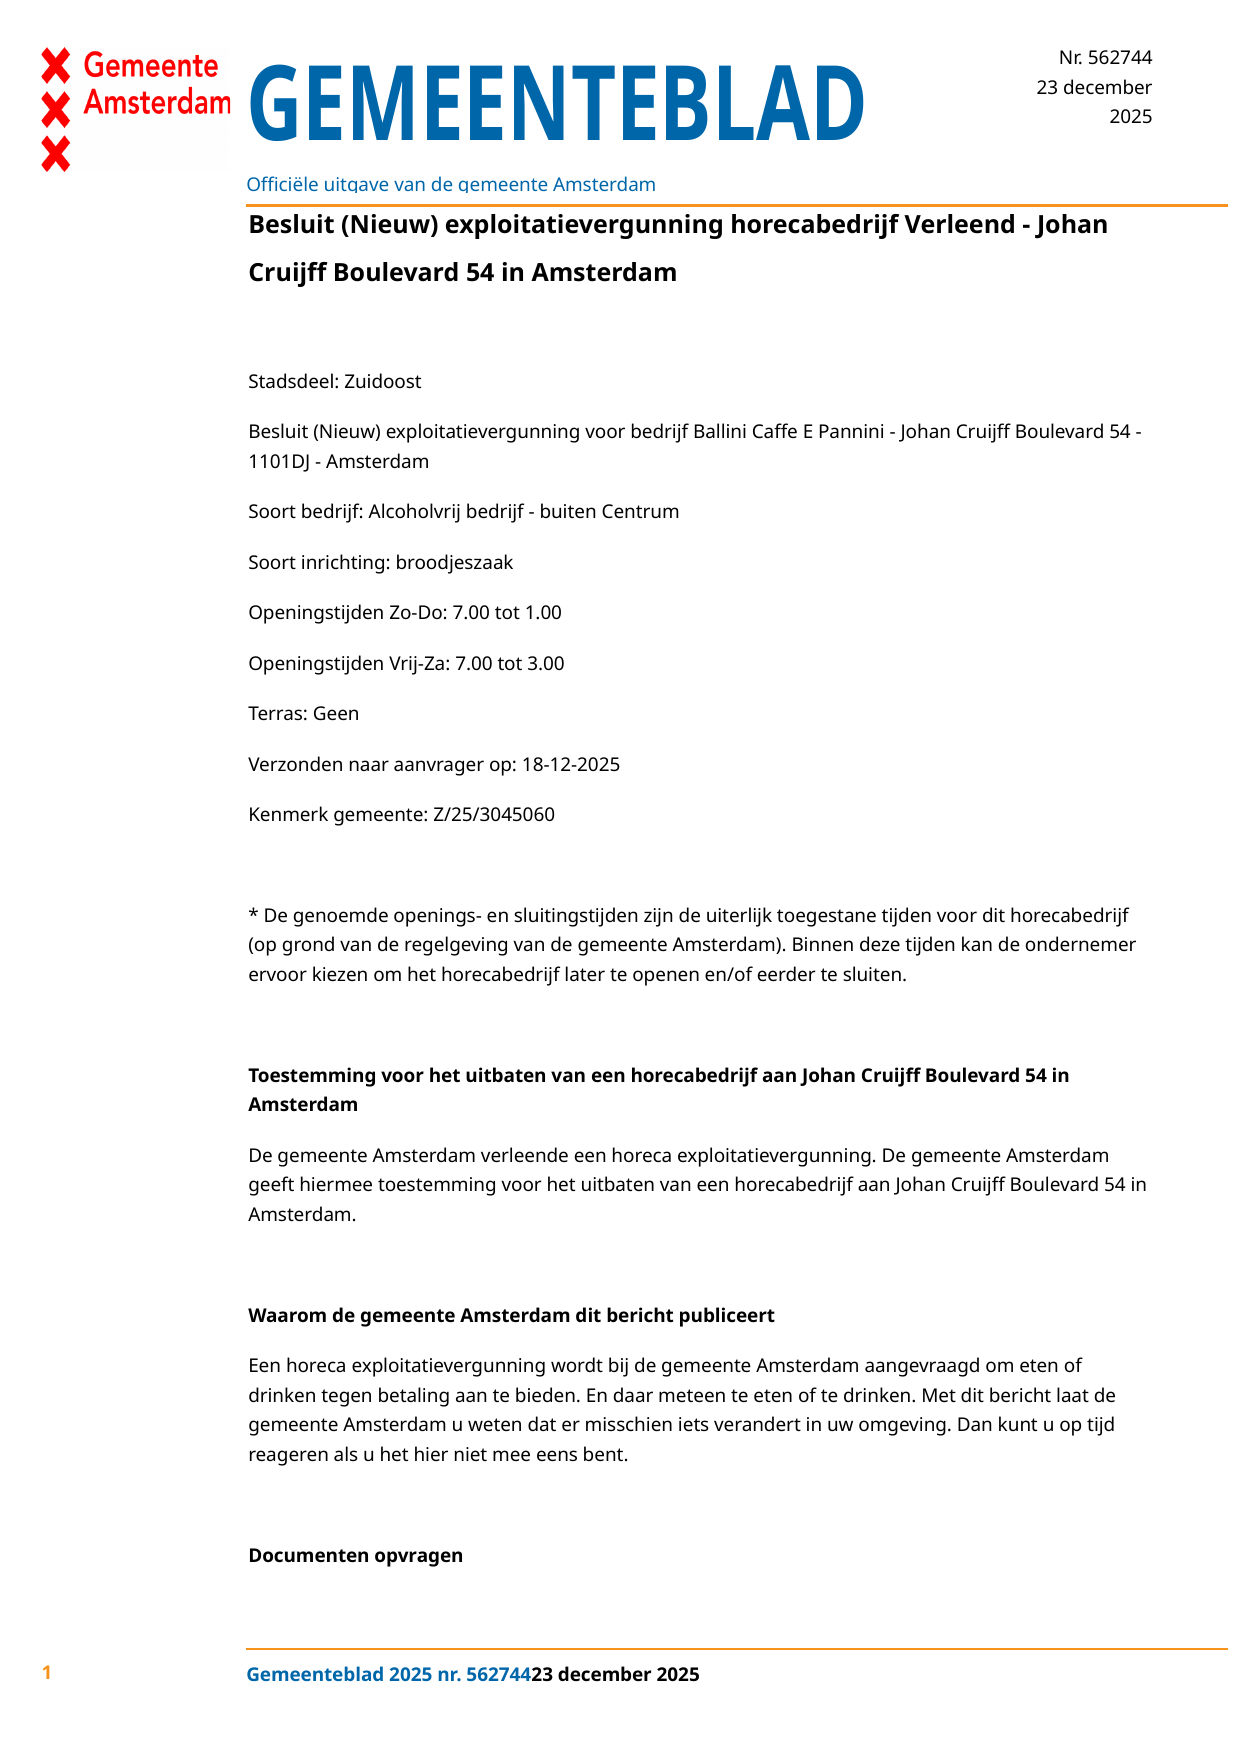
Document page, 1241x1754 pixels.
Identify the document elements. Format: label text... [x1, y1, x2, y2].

picture [41, 47, 231, 172]
text Kenmerk gemeente: Z/25/3045060 [248, 801, 1152, 827]
text Openingstijden Vrij-Za: 7.00 tot 3.00 [248, 650, 1152, 676]
text Stadsdeel: Zuidoost [248, 368, 1152, 394]
text * De genoemde openings- en sluitingstijden zijn de uiterlijk toegestane tijden voor dit horecabedrijf (op grond van de regelgeving van de gemeente Amsterdam). Binnen deze tijden kan de ondernemer ervoor kiezen om het horecabedrijf later te openen en/of eerder te sluiten. [248, 902, 1152, 987]
text De gemeente Amsterdam verleende een horeca exploitatievergunning. De gemeente Amsterdam geeft hiermee toestemming voor het uitbaten van een horecabedrijf aan Johan Cruijff Boulevard 54 in Amsterdam. [248, 1142, 1152, 1227]
text Besluit (Nieuw) exploitatievergunning horecabedrijf Verleend - Johan Cruijff Boulevard 54 in Amsterdam [248, 207, 1152, 288]
text Een horeca exploitatievergunning wordt bij de gemeente Amsterdam aangevraagd om eten of drinken tegen betaling aan te bieden. En daar meteen te eten of te drinken. Met dit bericht laat de gemeente Amsterdam u weten dat er misschien iets verandert in uw omgeving. Dan kunt u op tijd reageren als u het hier niet mee eens bent. [248, 1352, 1152, 1467]
text Verzonden naar aanvrager op: 18-12-2025 [248, 751, 1152, 777]
text Openingstijden Zo-Do: 7.00 tot 1.00 [248, 599, 1152, 625]
text Soort inrichting: broodjeszaak [248, 549, 1152, 575]
text Besluit (Nieuw) exploitatievergunning voor bedrijf Ballini Caffe E Pannini - Johan Cruijff Boulevard 54 - 1101DJ - Amsterdam [248, 419, 1152, 474]
text Terras: Geen [248, 700, 1152, 726]
text Documenten opvragen [248, 1542, 1152, 1568]
text Waarom de gemeente Amsterdam dit bericht publiceert [248, 1302, 1152, 1328]
text Soort bedrijf: Alcoholvrij bedrijf - buiten Centrum [248, 499, 1152, 524]
text Toestemming voor het uitbaten van een horecabedrijf aan Johan Cruijff Boulevard 54 in Amsterdam [248, 1062, 1152, 1117]
